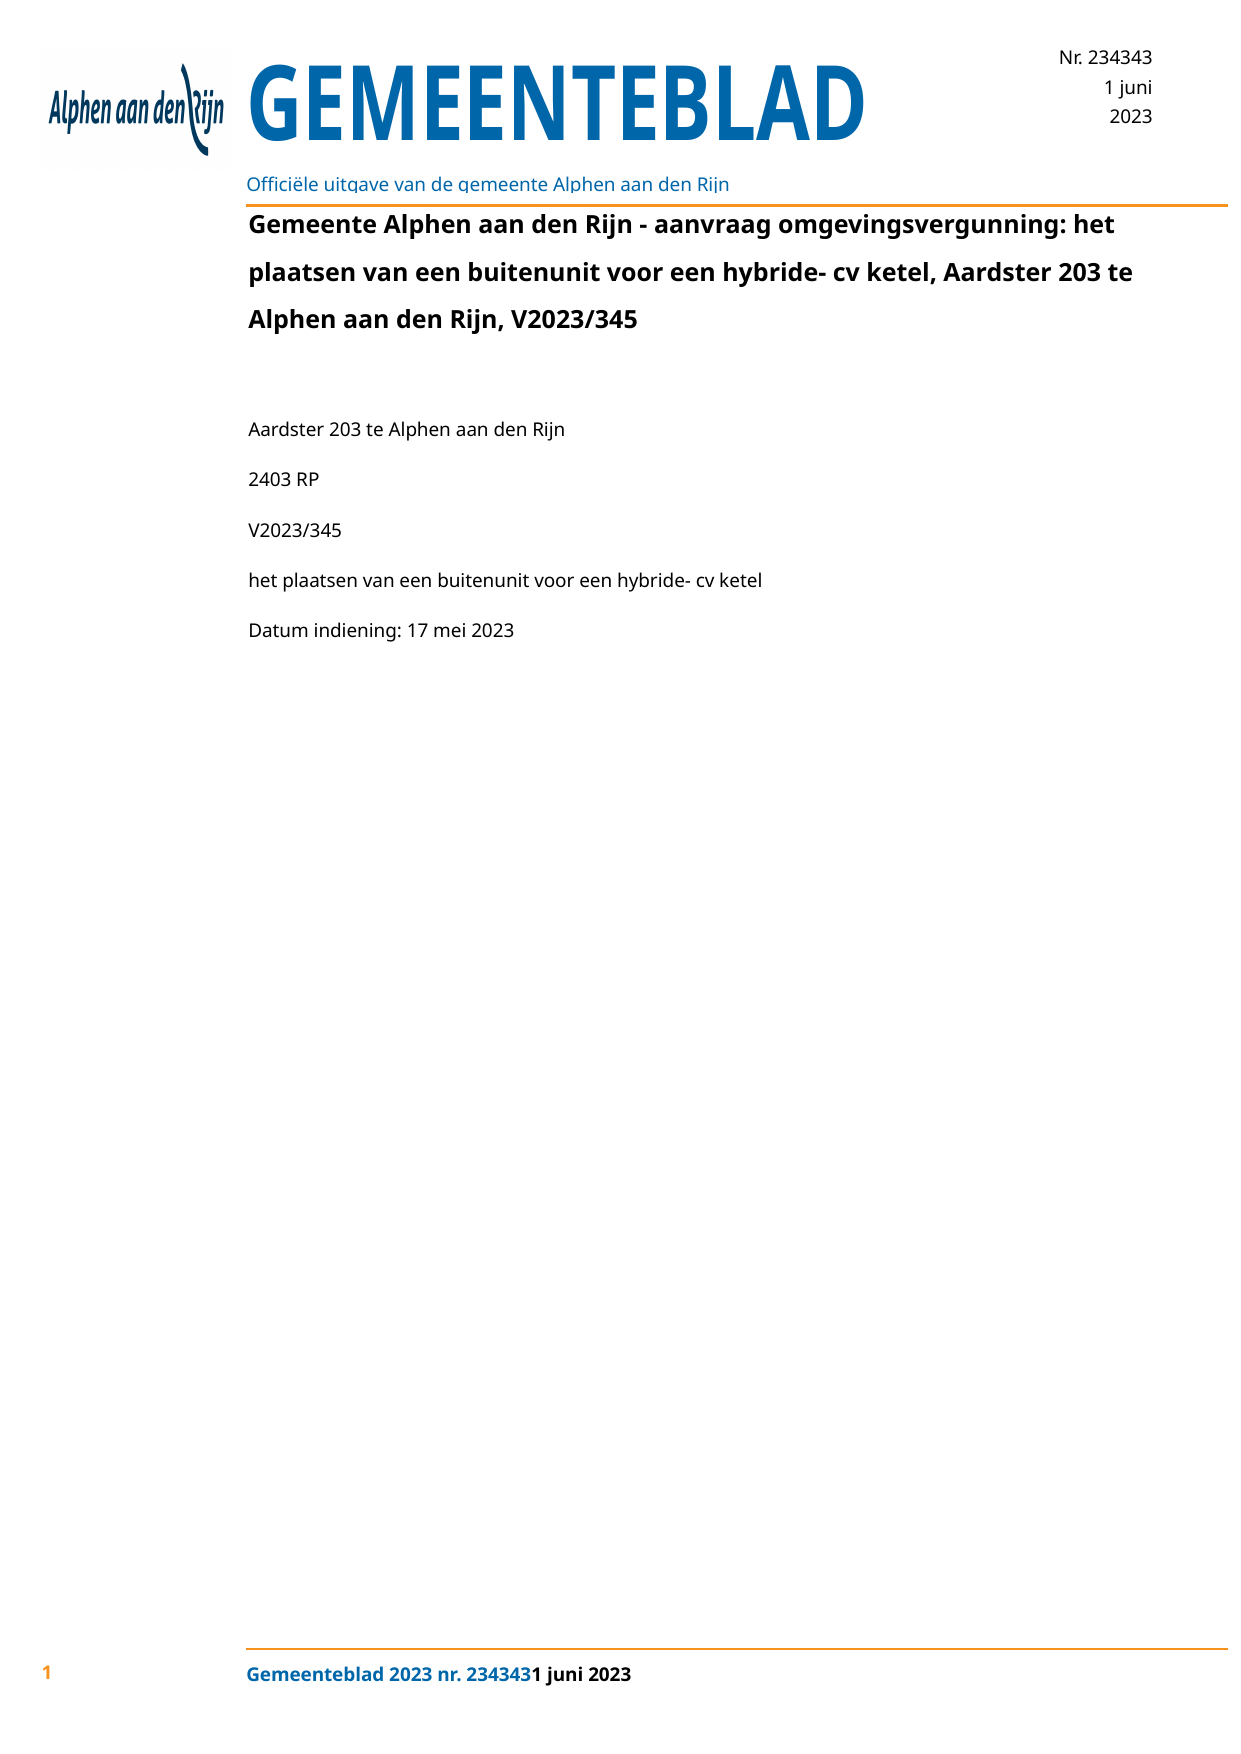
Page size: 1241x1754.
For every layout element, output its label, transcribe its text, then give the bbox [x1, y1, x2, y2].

text 2403 RP [248, 466, 1152, 492]
text V2023/345 [248, 517, 1152, 542]
text Datum indiening: 17 mei 2023 [248, 618, 1152, 643]
picture [41, 47, 231, 172]
text Aardster 203 te Alphen aan den Rijn [248, 416, 1152, 442]
text Gemeente Alphen aan den Rijn - aanvraag omgevingsvergunning: het plaatsen van een buitenunit voor een hybride- cv ketel, Aardster 203 te Alphen aan den Rijn, V2023/345 [248, 207, 1152, 336]
text het plaatsen van een buitenunit voor een hybride- cv ketel [248, 567, 1152, 593]
